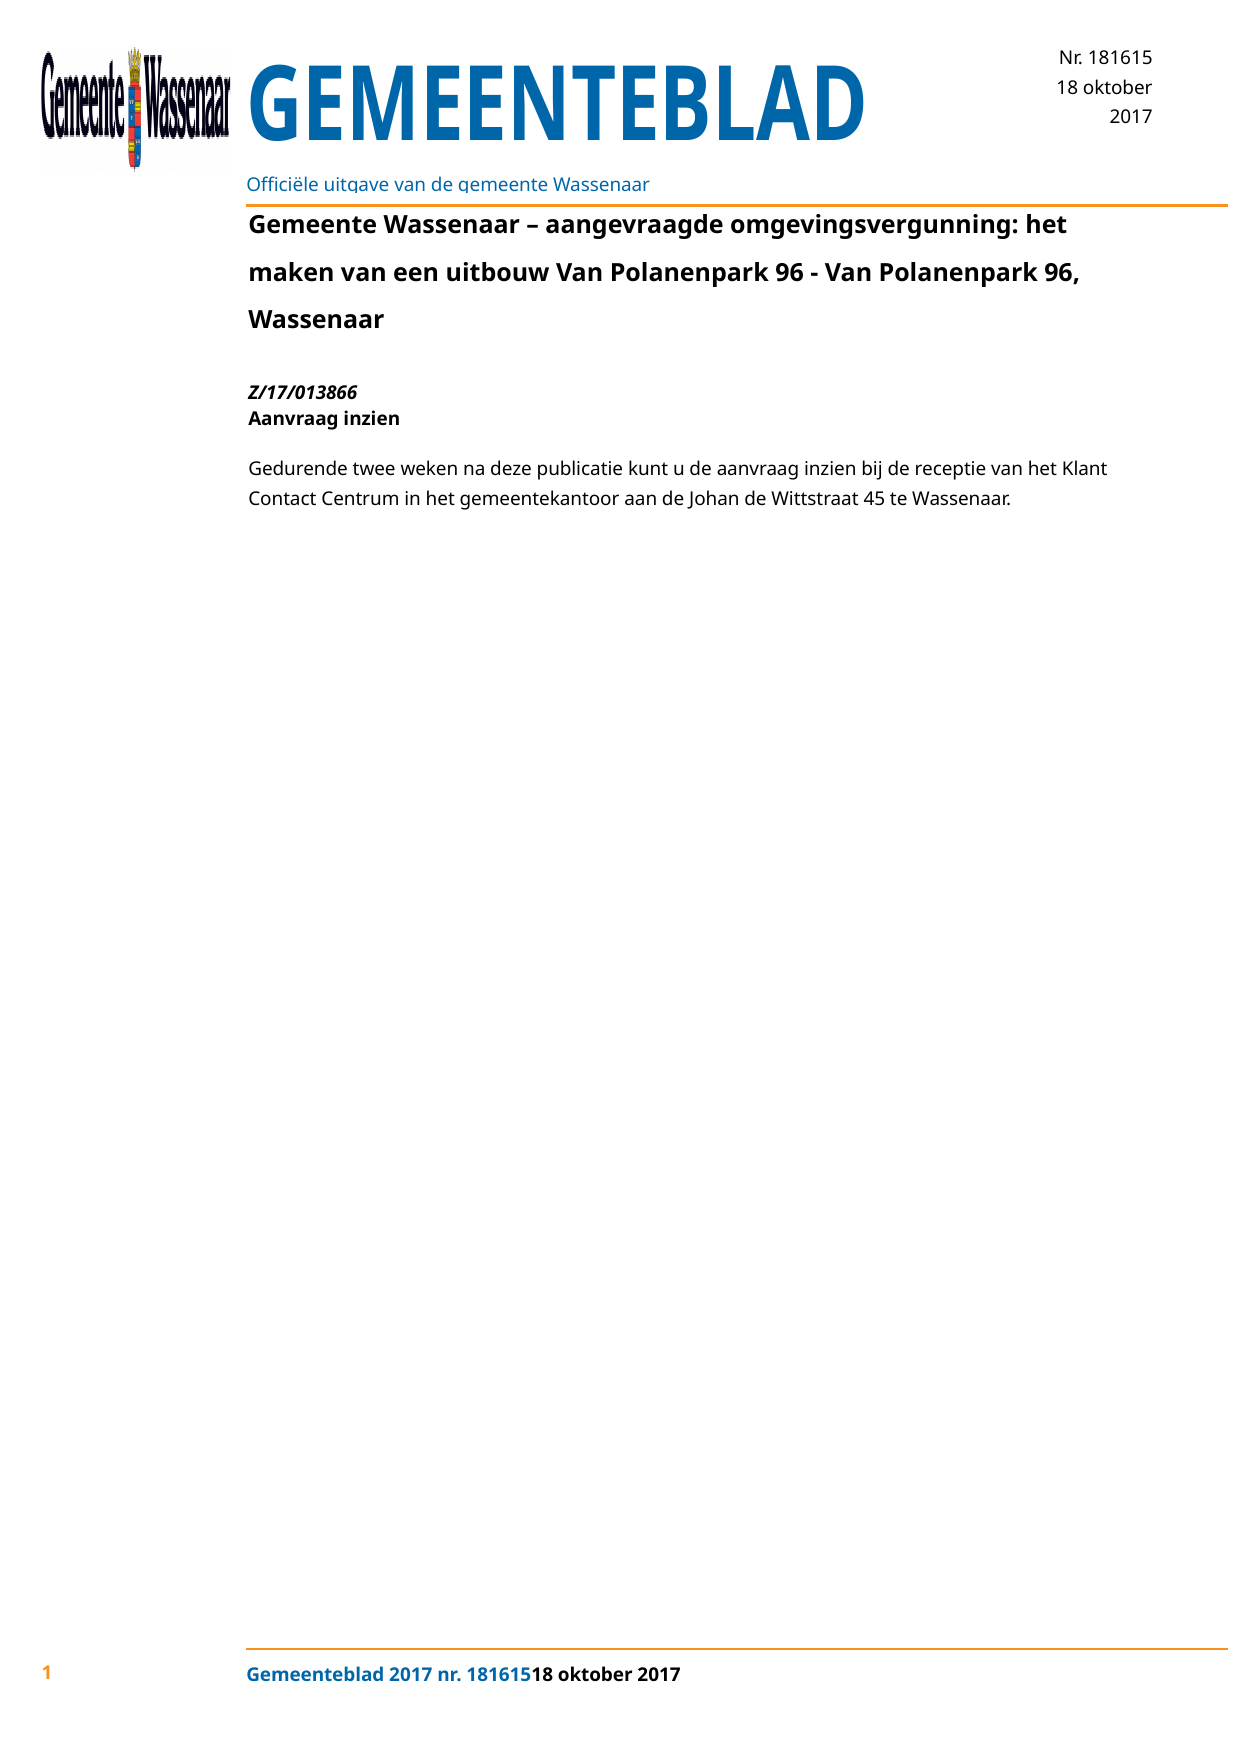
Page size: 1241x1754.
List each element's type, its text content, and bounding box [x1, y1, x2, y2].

text Gedurende twee weken na deze publicatie kunt u de aanvraag inzien bij de receptie van het Klant Contact Centrum in het gemeentekantoor aan de Johan de Wittstraat 45 te Wassenaar. [248, 455, 1152, 511]
text Z/17/013866 [248, 379, 1152, 405]
picture [41, 47, 231, 172]
text Aanvraag inzien [248, 405, 1152, 431]
text Gemeente Wassenaar – aangevraagde omgevingsvergunning: het maken van een uitbouw Van Polanenpark 96 - Van Polanenpark 96, Wassenaar [248, 207, 1152, 336]
